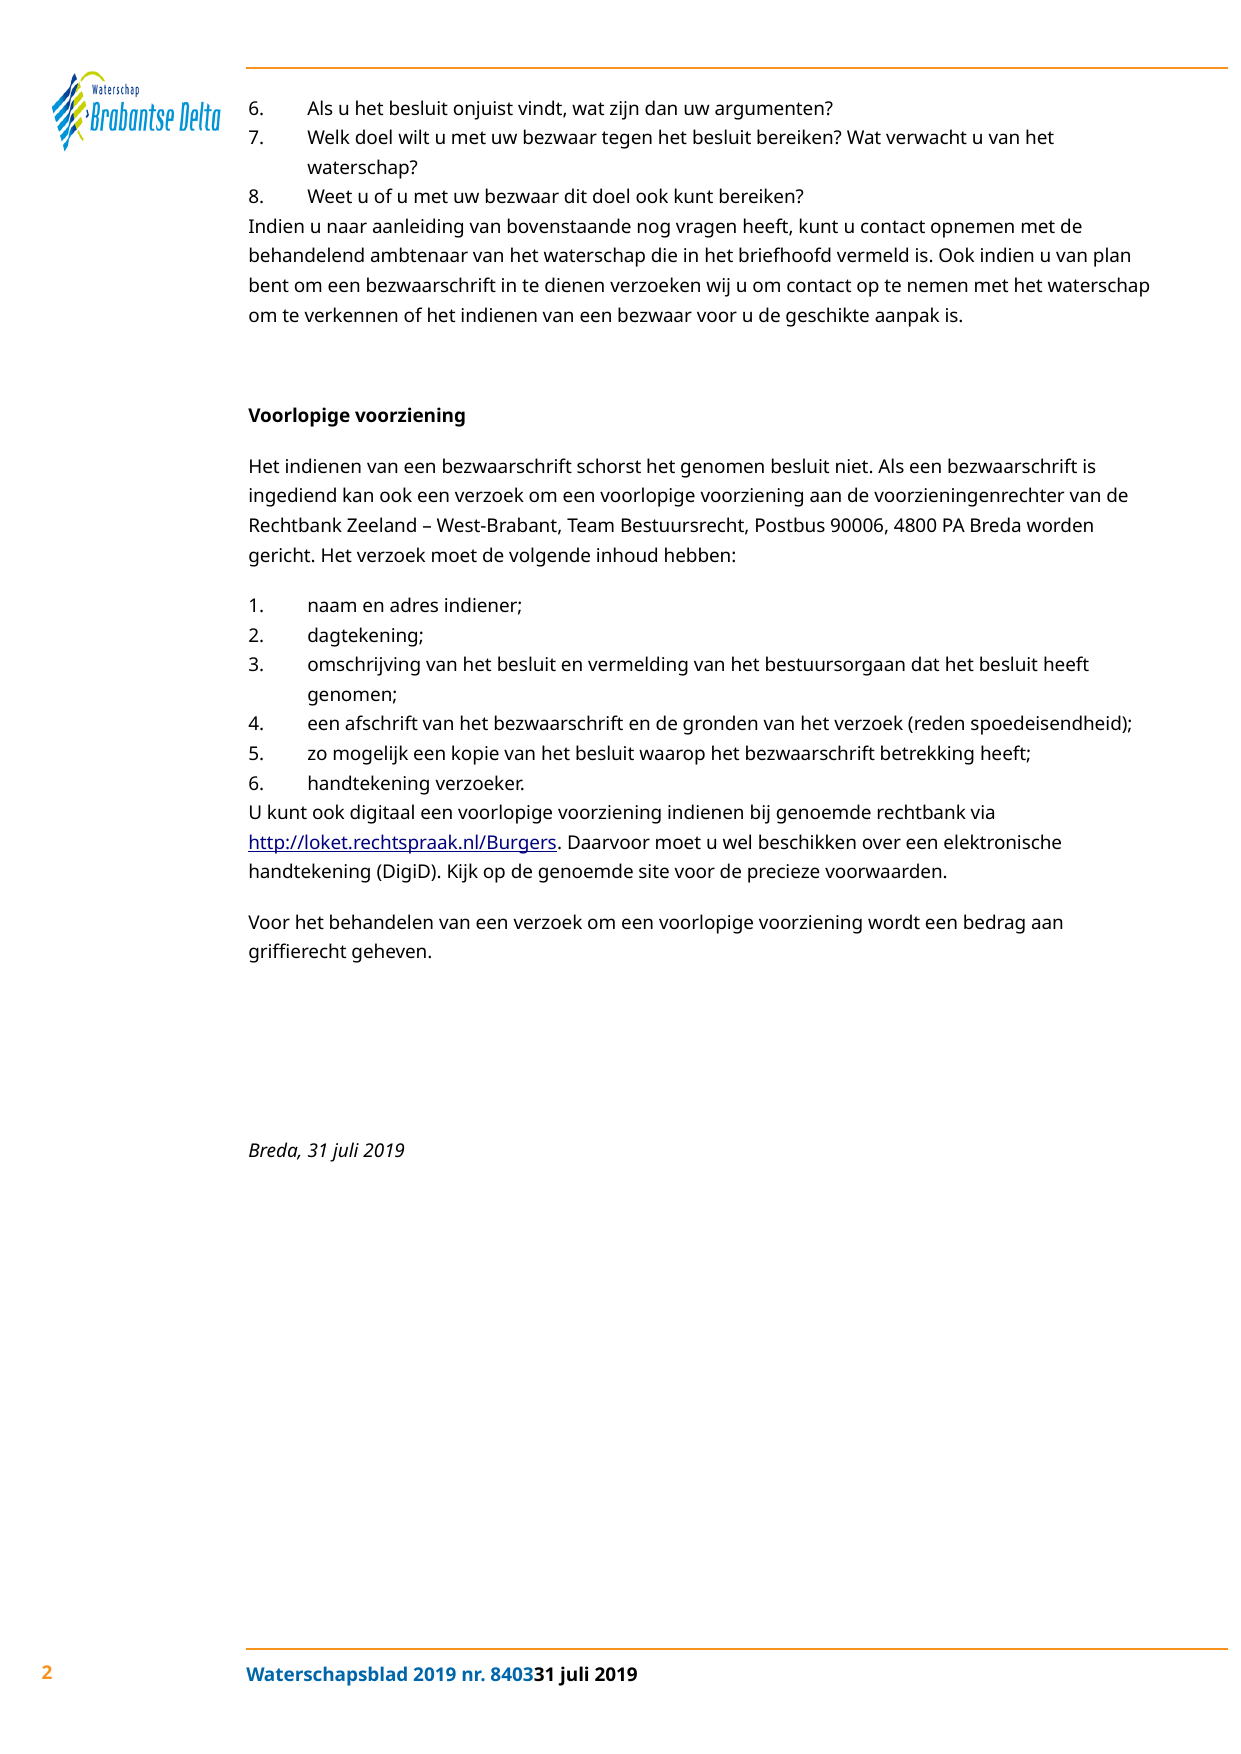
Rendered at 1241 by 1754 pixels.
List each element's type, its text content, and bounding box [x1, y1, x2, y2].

list zo mogelijk een kopie van het besluit waarop het bezwaarschrift betrekking heeft; [248, 740, 1152, 766]
picture [41, 47, 231, 172]
text Voor het behandelen van een verzoek om een voorlopige voorziening wordt een bedrag aan griffierecht geheven. [248, 909, 1152, 964]
list naam en adres indiener; [248, 592, 1152, 618]
text Indien u naar aanleiding van bovenstaande nog vragen heeft, kunt u contact opnemen met de behandelend ambtenaar van het waterschap die in het briefhoofd vermeld is. Ook indien u van plan bent om een bezwaarschrift in te dienen verzoeken wij u om contact op te nemen met het waterschap om te verkennen of het indienen van een bezwaar voor u de geschikte aanpak is. [248, 213, 1152, 328]
text U kunt ook digitaal een voorlopige voorziening indienen bij genoemde rechtbank via http://loket.rechtspraak.nl/Burgers. Daarvoor moet u wel beschikken over een elektronische handtekening (DigiD). Kijk op de genoemde site voor de precieze voorwaarden. [248, 799, 1152, 884]
text Het indienen van een bezwaarschrift schorst het genomen besluit niet. Als een bezwaarschrift is ingediend kan ook een verzoek om een voorlopige voorziening aan de voorzieningenrechter van de Rechtbank Zeeland – West-Brabant, Team Bestuursrecht, Postbus 90006, 4800 PA Breda worden gericht. Het verzoek moet de volgende inhoud hebben: [248, 453, 1152, 568]
list handtekening verzoeker. [248, 770, 1152, 796]
text Voorlopige voorziening [248, 403, 1152, 428]
list dagtekening; [248, 622, 1152, 648]
text Breda, 31 juli 2019 [248, 1138, 1152, 1163]
list een afschrift van het bezwaarschrift en de gronden van het verzoek (reden spoedeisendheid); [248, 711, 1152, 736]
list Weet u of u met uw bezwaar dit doel ook kunt bereiken? [248, 183, 1152, 209]
list omschrijving van het besluit en vermelding van het bestuursorgaan dat het besluit heeft genomen; [248, 651, 1152, 707]
list Welk doel wilt u met uw bezwaar tegen het besluit bereiken? Wat verwacht u van het waterschap? [248, 124, 1152, 180]
list Als u het besluit onjuist vindt, wat zijn dan uw argumenten? [248, 95, 1152, 121]
